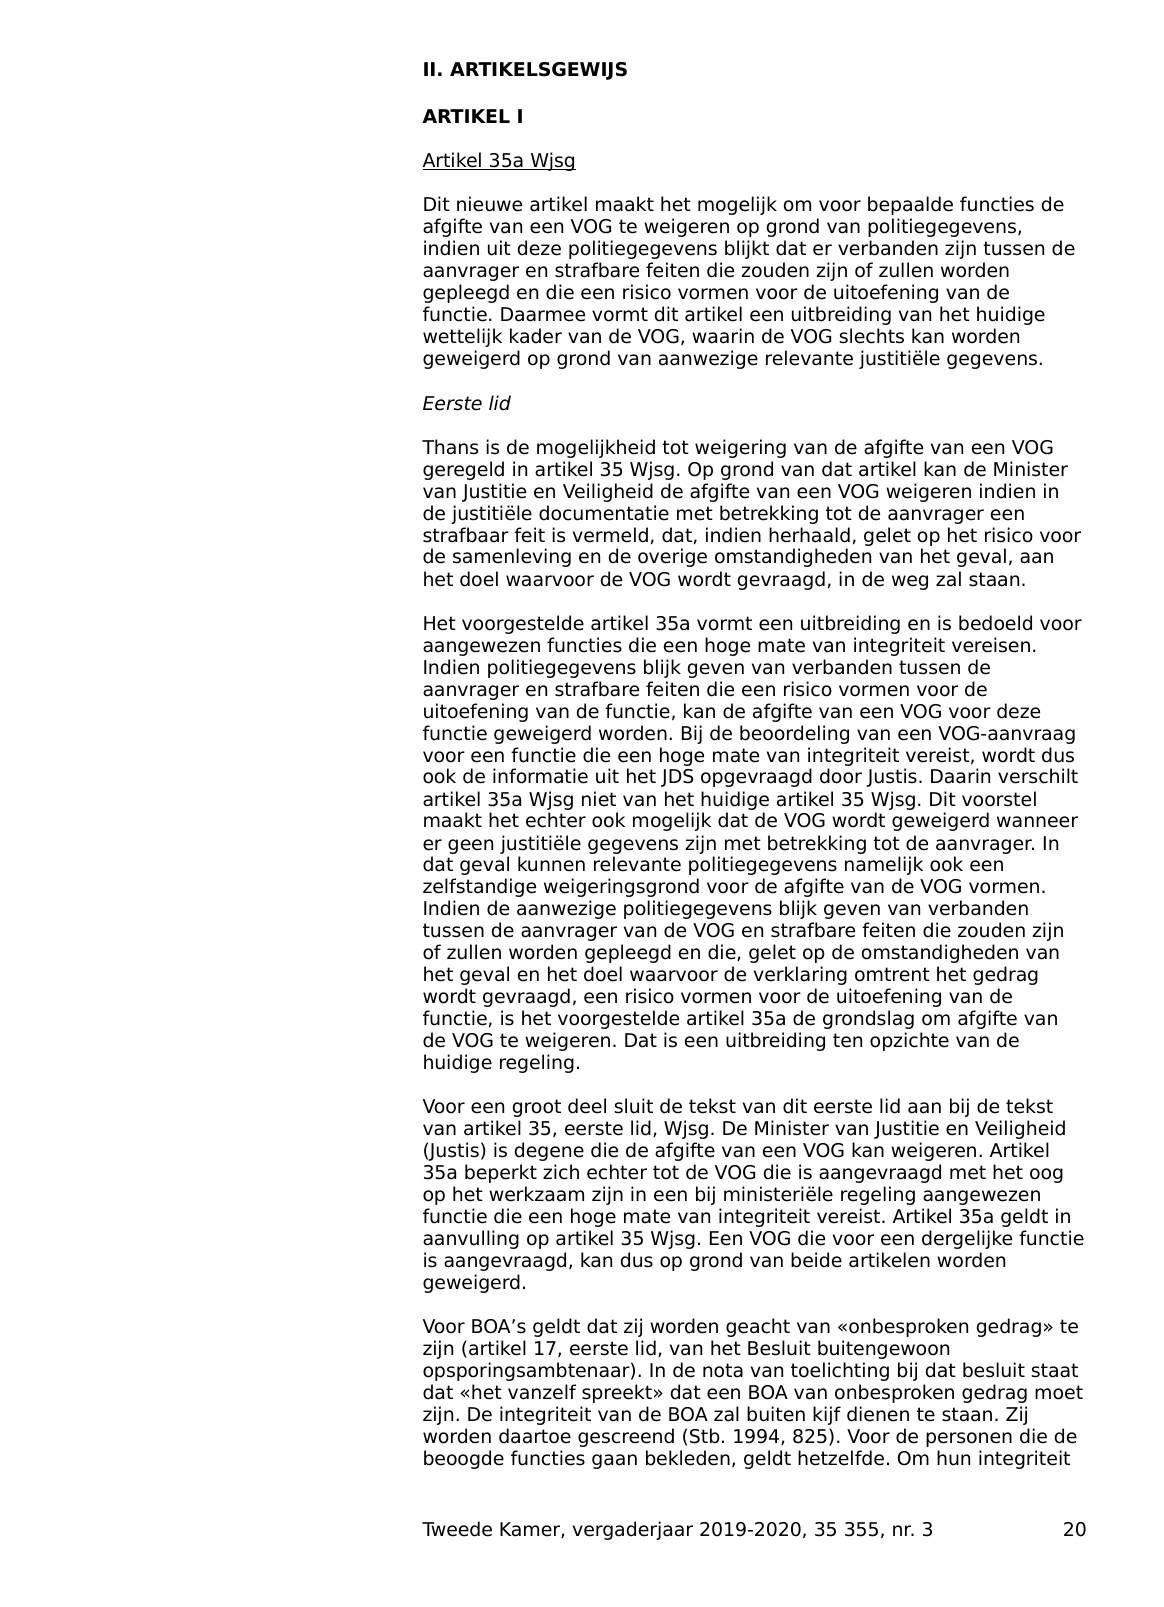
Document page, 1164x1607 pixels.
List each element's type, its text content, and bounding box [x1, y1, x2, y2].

text Voor een groot deel sluit de tekst van dit eerste lid aan bij de tekst van artikel 35, eerste lid, Wjsg. De Minister van Justitie en Veiligheid (Justis) is degene die de afgifte van een VOG kan weigeren. Artikel 35a beperkt zich echter tot de VOG die is aangevraagd met het oog op het werkzaam zijn in een bij ministeriële regeling aangewezen functie die een hoge mate van integriteit vereist. Artikel 35a geldt in aanvulling op artikel 35 Wjsg. Een VOG die voor een dergelijke functie is aangevraagd, kan dus op grond van beide artikelen worden geweigerd. [422, 1096, 1087, 1294]
subtitle Artikel 35a Wjsg [422, 150, 1087, 172]
subtitle ARTIKEL I [422, 106, 1087, 128]
subtitle Eerste lid [422, 392, 1087, 414]
text Het voorgestelde artikel 35a vormt een uitbreiding en is bedoeld voor aangewezen functies die een hoge mate van integriteit vereisen. Indien politiegegevens blijk geven van verbanden tussen de aanvrager en strafbare feiten die een risico vormen voor de uitoefening van de functie, kan de afgifte van een VOG voor deze functie geweigerd worden. Bij de beoordeling van een VOG-aanvraag voor een functie die een hoge mate van integriteit vereist, wordt dus ook de informatie uit het JDS opgevraagd door Justis. Daarin verschilt artikel 35a Wjsg niet van het huidige artikel 35 Wjsg. Dit voorstel maakt het echter ook mogelijk dat de VOG wordt geweigerd wanneer er geen justitiële gegevens zijn met betrekking tot de aanvrager. In dat geval kunnen relevante politiegegevens namelijk ook een zelfstandige weigeringsgrond voor de afgifte van de VOG vormen. Indien de aanwezige politiegegevens blijk geven van verbanden tussen de aanvrager van de VOG en strafbare feiten die zouden zijn of zullen worden gepleegd en die, gelet op de omstandigheden van het geval en het doel waarvoor de verklaring omtrent het gedrag wordt gevraagd, een risico vormen voor de uitoefening van de functie, is het voorgestelde artikel 35a de grondslag om afgifte van de VOG te weigeren. Dat is een uitbreiding ten opzichte van de huidige regeling. [422, 613, 1087, 1074]
text Dit nieuwe artikel maakt het mogelijk om voor bepaalde functies de afgifte van een VOG te weigeren op grond van politiegegevens, indien uit deze politiegegevens blijkt dat er verbanden zijn tussen de aanvrager en strafbare feiten die zouden zijn of zullen worden gepleegd en die een risico vormen voor de uitoefening van de functie. Daarmee vormt dit artikel een uitbreiding van het huidige wettelijk kader van de VOG, waarin de VOG slechts kan worden geweigerd op grond van aanwezige relevante justitiële gegevens. [422, 194, 1087, 370]
subtitle II. ARTIKELSGEWIJS [422, 59, 1087, 81]
text Voor BOA’s geldt dat zij worden geacht van «onbesproken gedrag» te zijn (artikel 17, eerste lid, van het Besluit buitengewoon opsporingsambtenaar). In de nota van toelichting bij dat besluit staat dat «het vanzelf spreekt» dat een BOA van onbesproken gedrag moet zijn. De integriteit van de BOA zal buiten kijf dienen te staan. Zij worden daartoe gescreend (Stb. 1994, 825). Voor de personen die de beoogde functies gaan bekleden, geldt hetzelfde. Om hun integriteit [422, 1316, 1087, 1470]
text Thans is de mogelijkheid tot weigering van de afgifte van een VOG geregeld in artikel 35 Wjsg. Op grond van dat artikel kan de Minister van Justitie en Veiligheid de afgifte van een VOG weigeren indien in de justitiële documentatie met betrekking tot de aanvrager een strafbaar feit is vermeld, dat, indien herhaald, gelet op het risico voor de samenleving en de overige omstandigheden van het geval, aan het doel waarvoor de VOG wordt gevraagd, in de weg zal staan. [422, 437, 1087, 590]
